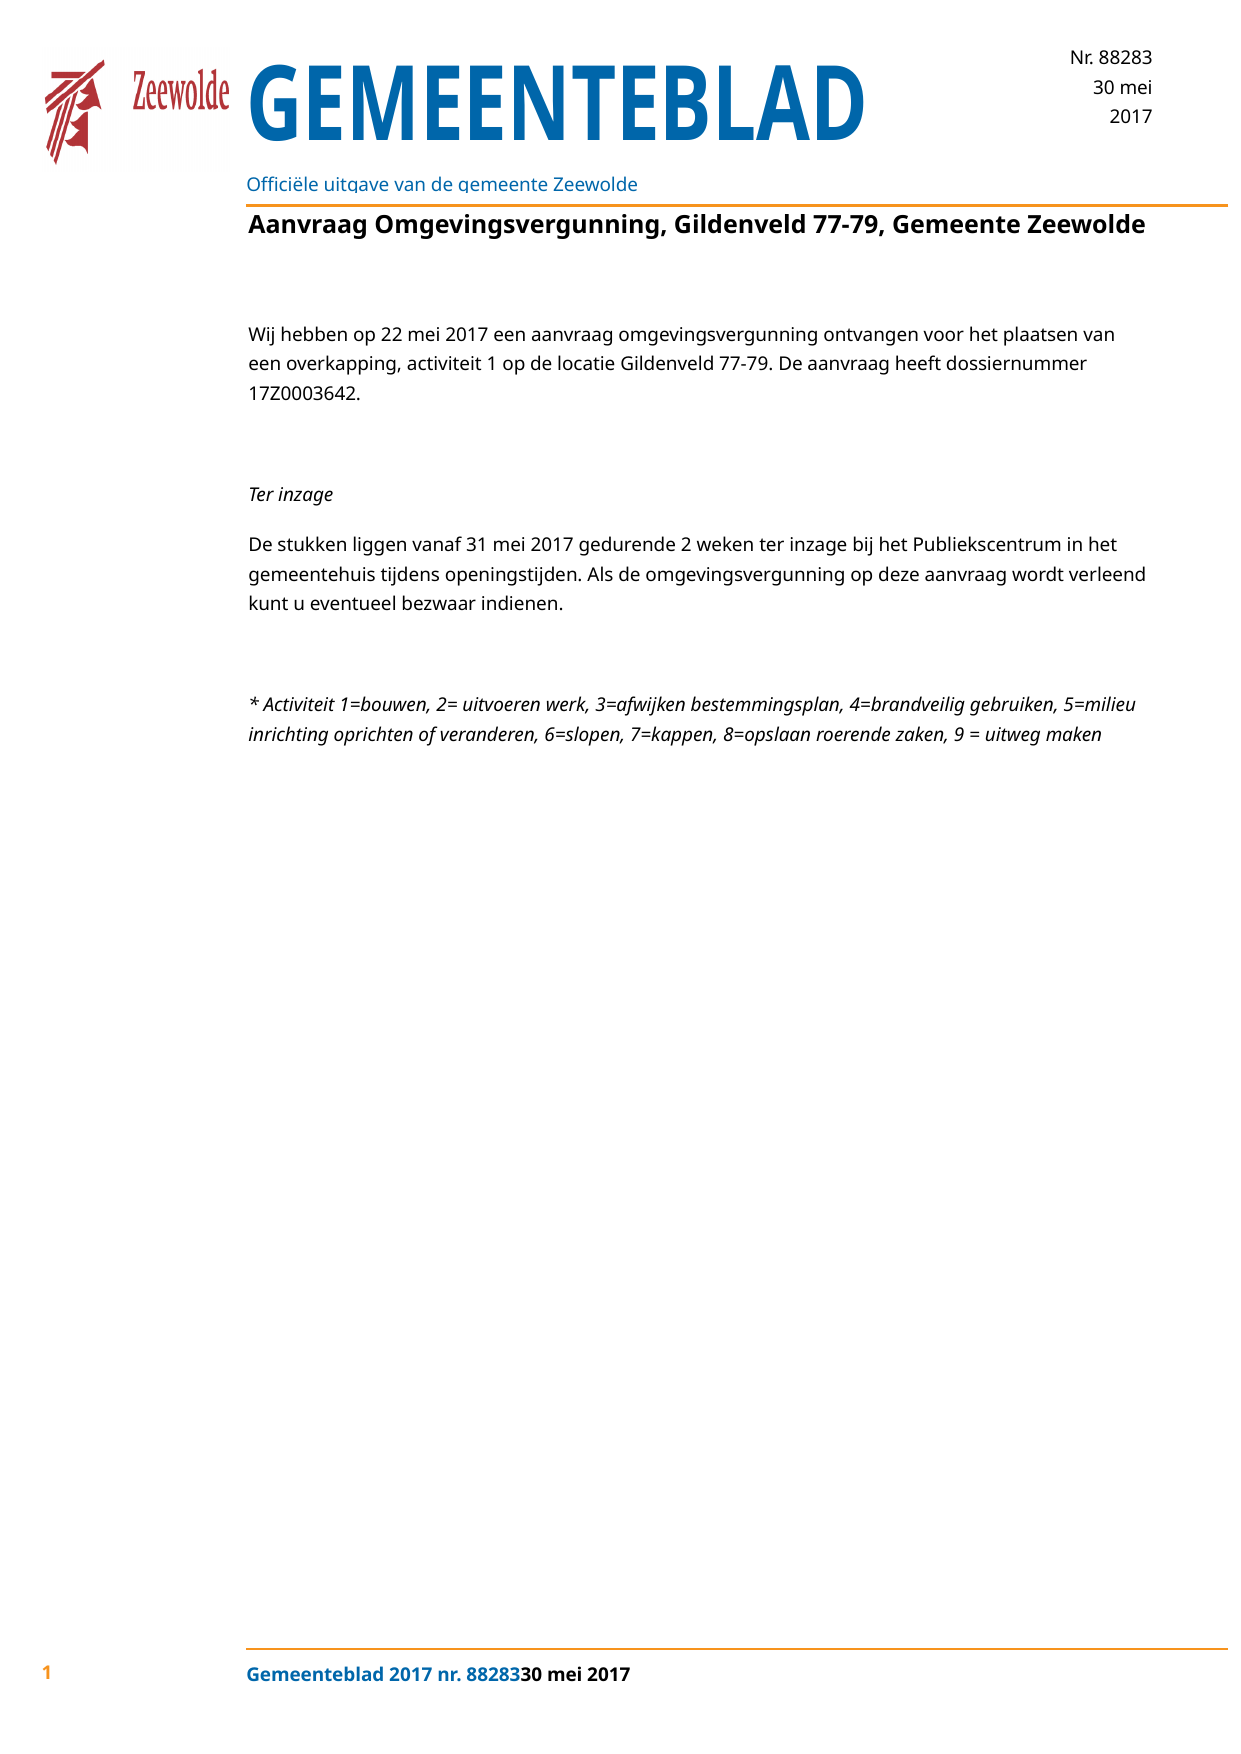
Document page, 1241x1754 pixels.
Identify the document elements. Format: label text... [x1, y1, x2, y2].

text * Activiteit 1=bouwen, 2= uitvoeren werk, 3=afwijken bestemmingsplan, 4=brandveilig gebruiken, 5=milieu inrichting oprichten of veranderen, 6=slopen, 7=kappen, 8=opslaan roerende zaken, 9 = uitweg maken [248, 691, 1152, 746]
text Aanvraag Omgevingsvergunning, Gildenveld 77-79, Gemeente Zeewolde [248, 207, 1152, 241]
text Wij hebben op 22 mei 2017 een aanvraag omgevingsvergunning ontvangen voor het plaatsen van een overkapping, activiteit 1 op de locatie Gildenveld 77-79. De aanvraag heeft dossiernummer 17Z0003642. [248, 321, 1152, 406]
picture [41, 47, 231, 172]
text De stukken liggen vanaf 31 mei 2017 gedurende 2 weken ter inzage bij het Publiekscentrum in het gemeentehuis tijdens openingstijden. Als de omgevingsvergunning op deze aanvraag wordt verleend kunt u eventueel bezwaar indienen. [248, 531, 1152, 616]
text Ter inzage [248, 481, 1152, 506]
